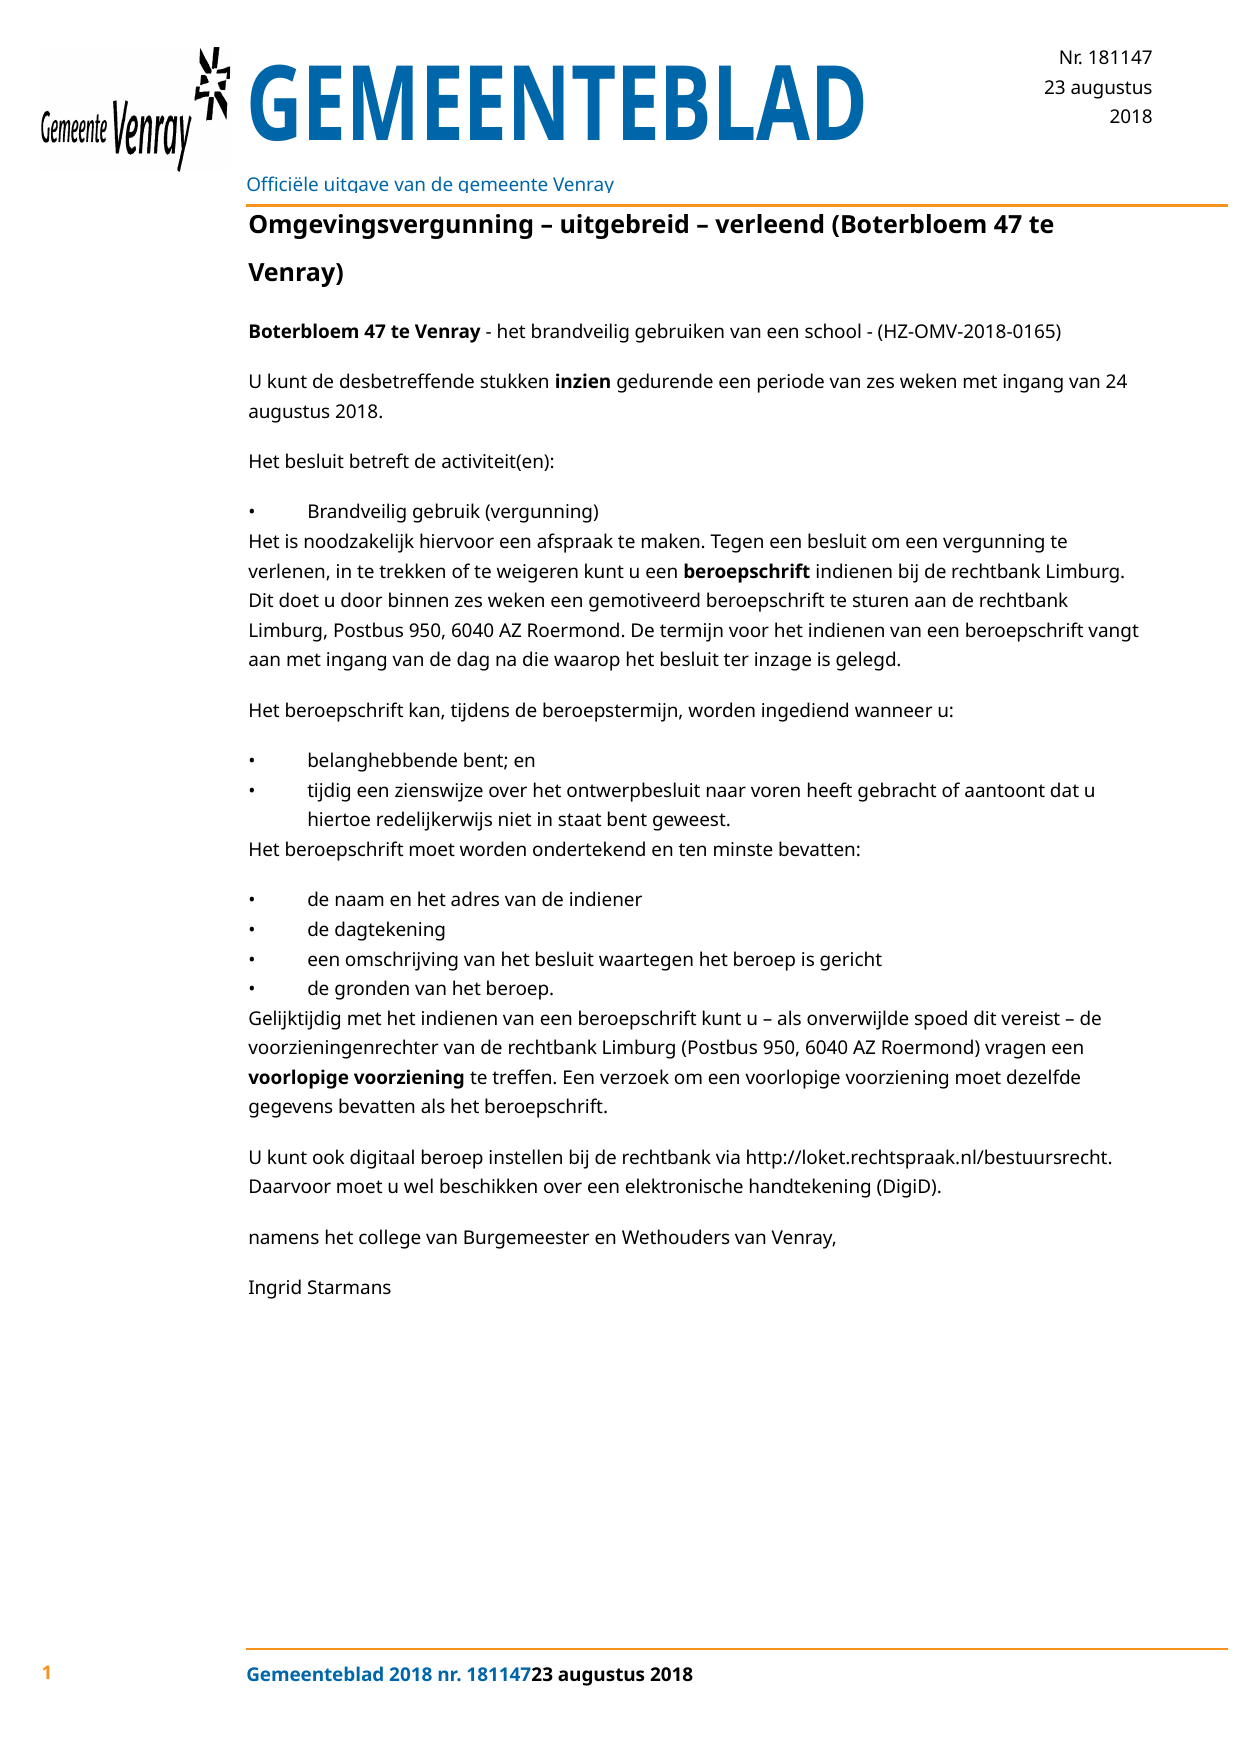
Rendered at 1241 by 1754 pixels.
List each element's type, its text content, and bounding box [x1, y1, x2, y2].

list de naam en het adres van de indiener [248, 887, 1152, 912]
list de dagtekening [248, 916, 1152, 942]
text U kunt ook digitaal beroep instellen bij de rechtbank via http://loket.rechtspraak.nl/bestuursrecht. Daarvoor moet u wel beschikken over een elektronische handtekening (DigiD). [248, 1144, 1152, 1199]
text Het beroepschrift moet worden ondertekend en ten minste bevatten: [248, 836, 1152, 862]
text U kunt de desbetreffende stukken inzien gedurende een periode van zes weken met ingang van 24 augustus 2018. [248, 368, 1152, 424]
picture [41, 47, 231, 172]
text Het is noodzakelijk hiervoor een afspraak te maken. Tegen een besluit om een vergunning te verlenen, in te trekken of te weigeren kunt u een beroepschrift indienen bij de rechtbank Limburg. Dit doet u door binnen zes weken een gemotiveerd beroepschrift te sturen aan de rechtbank Limburg, Postbus 950, 6040 AZ Roermond. De termijn voor het indienen van een beroepschrift vangt aan met ingang van de dag na die waarop het besluit ter inzage is gelegd. [248, 528, 1152, 672]
text namens het college van Burgemeester en Wethouders van Venray, [248, 1224, 1152, 1250]
text Het besluit betreft de activiteit(en): [248, 448, 1152, 474]
text Het beroepschrift kan, tijdens de beroepstermijn, worden ingediend wanneer u: [248, 697, 1152, 723]
list Brandveilig gebruik (vergunning) [248, 499, 1152, 524]
list tijdig een zienswijze over het ontwerpbesluit naar voren heeft gebracht of aantoont dat u hiertoe redelijkerwijs niet in staat bent geweest. [248, 777, 1152, 832]
text Omgevingsvergunning – uitgebreid – verleend (Boterbloem 47 te Venray) [248, 207, 1152, 288]
list een omschrijving van het besluit waartegen het beroep is gericht [248, 946, 1152, 972]
text Ingrid Starmans [248, 1274, 1152, 1300]
list de gronden van het beroep. [248, 975, 1152, 1001]
text Boterbloem 47 te Venray - het brandveilig gebruiken van een school - (HZ-OMV-2018-0165) [248, 318, 1152, 344]
text Gelijktijdig met het indienen van een beroepschrift kunt u – als onverwijlde spoed dit vereist – de voorzieningenrechter van de rechtbank Limburg (Postbus 950, 6040 AZ Roermond) vragen een voorlopige voorziening te treffen. Een verzoek om een voorlopige voorziening moet dezelfde gegevens bevatten als het beroepschrift. [248, 1005, 1152, 1119]
list belanghebbende bent; en [248, 747, 1152, 773]
